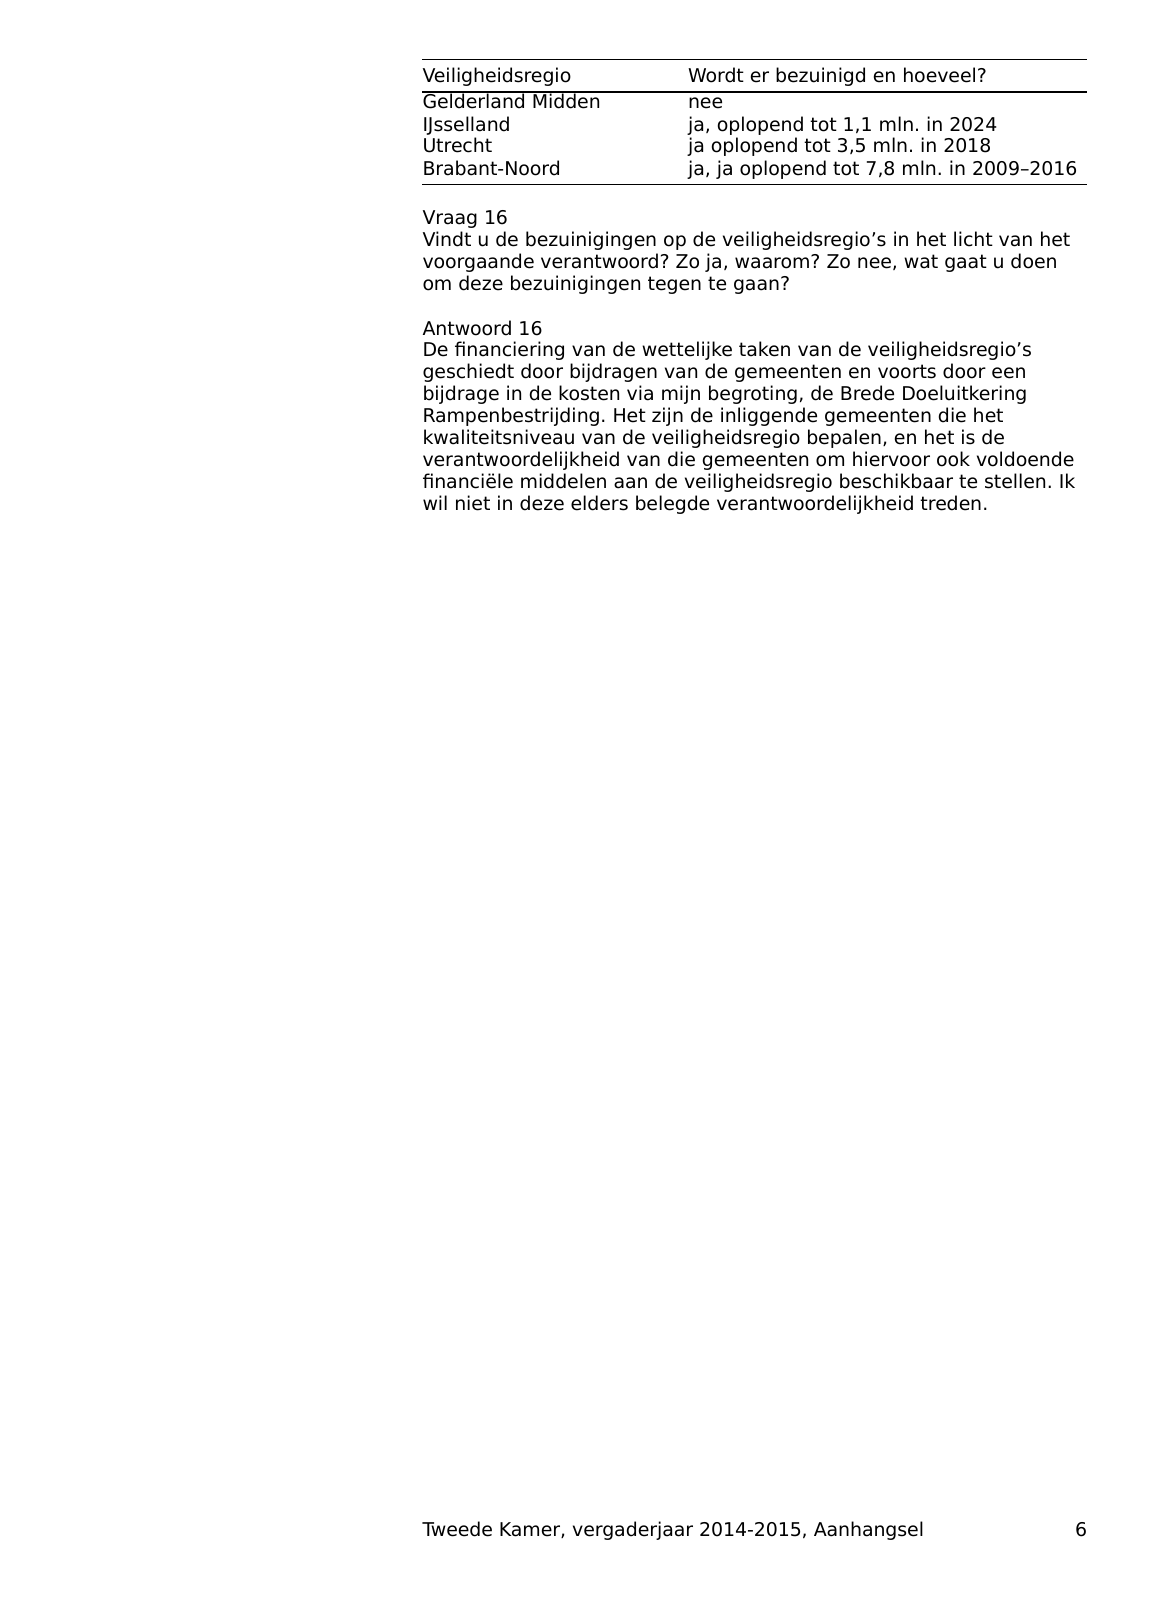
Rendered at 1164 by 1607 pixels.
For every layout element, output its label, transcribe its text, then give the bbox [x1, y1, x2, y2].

text Vindt u de bezuinigingen op de veiligheidsregio’s in het licht van het voorgaande verantwoord? Zo ja, waarom? Zo nee, wat gaat u doen om deze bezuinigingen tegen te gaan? [422, 229, 1087, 295]
table_cell Brabant-Noord [422, 158, 682, 184]
table_header Veiligheidsregio [422, 60, 682, 91]
table_cell ja, oplopend tot 1,1 mln. in 2024 [682, 114, 1087, 135]
table_header Wordt er bezuinigd en hoeveel? [682, 60, 1087, 91]
table_cell ja, ja oplopend tot 7,8 mln. in 2009–2016 [682, 158, 1087, 184]
text Vraag 16 [422, 207, 1087, 229]
table_cell Gelderland Midden [422, 93, 682, 113]
table_cell Utrecht [422, 135, 682, 157]
table_cell ja oplopend tot 3,5 mln. in 2018 [682, 135, 1087, 157]
text Antwoord 16 [422, 317, 1087, 339]
table_cell nee [682, 93, 1087, 113]
table_cell IJsselland [422, 114, 682, 135]
text De financiering van de wettelijke taken van de veiligheidsregio’s geschiedt door bijdragen van de gemeenten en voorts door een bijdrage in de kosten via mijn begroting, de Brede Doeluitkering Rampenbestrijding. Het zijn de inliggende gemeenten die het kwaliteitsniveau van de veiligheidsregio bepalen, en het is de verantwoordelijkheid van die gemeenten om hiervoor ook voldoende financiële middelen aan de veiligheidsregio beschikbaar te stellen. Ik wil niet in deze elders belegde verantwoordelijkheid treden. [422, 339, 1087, 515]
